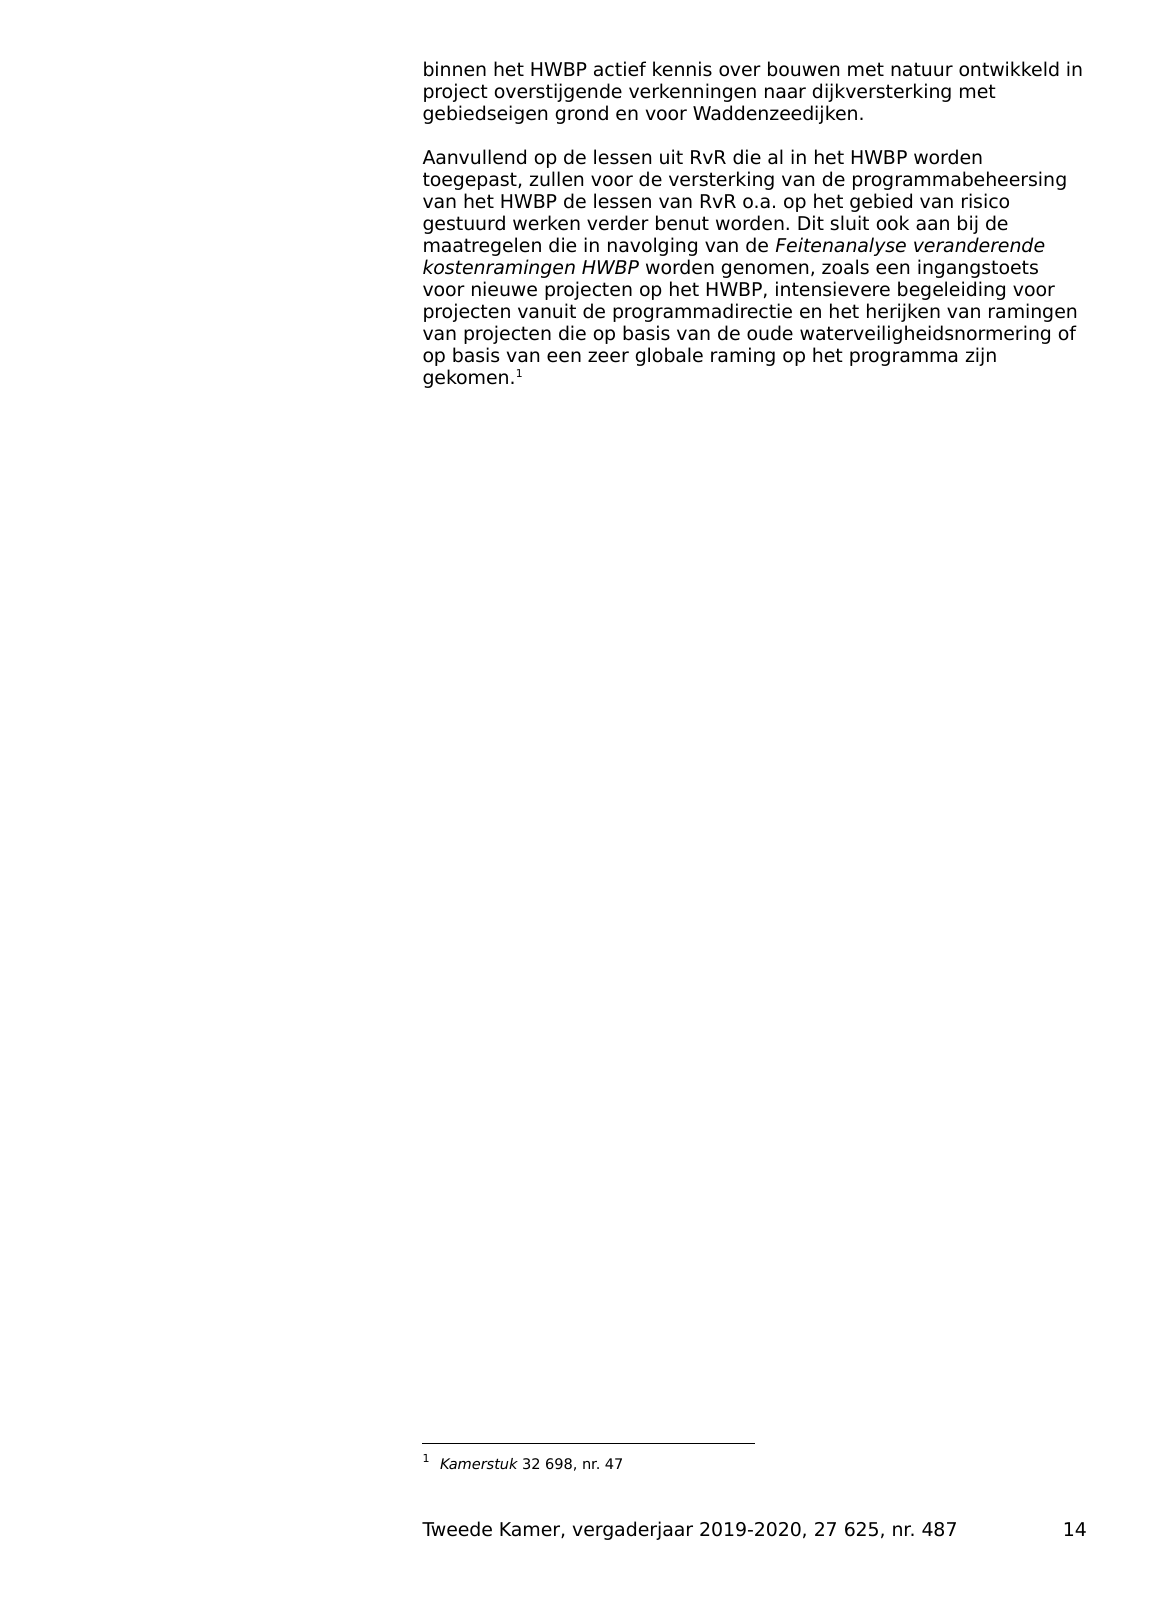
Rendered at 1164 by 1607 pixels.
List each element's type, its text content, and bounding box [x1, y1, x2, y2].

text binnen het HWBP actief kennis over bouwen met natuur ontwikkeld in project overstijgende verkenningen naar dijkversterking met gebiedseigen grond en voor Waddenzeedijken. [422, 59, 1087, 125]
text Aanvullend op de lessen uit RvR die al in het HWBP worden toegepast, zullen voor de versterking van de programmabeheersing van het HWBP de lessen van RvR o.a. op het gebied van risico gestuurd werken verder benut worden. Dit sluit ook aan bij de maatregelen die in navolging van de Feitenanalyse veranderende kostenramingen HWBP worden genomen, zoals een ingangstoets voor nieuwe projecten op het HWBP, intensievere begeleiding voor projecten vanuit de programmadirectie en het herijken van ramingen van projecten die op basis van de oude waterveiligheidsnormering of op basis van een zeer globale raming op het programma zijn gekomen. [422, 147, 1087, 389]
text Kamerstuk 32 698, nr. 47 [422, 1452, 1087, 1474]
